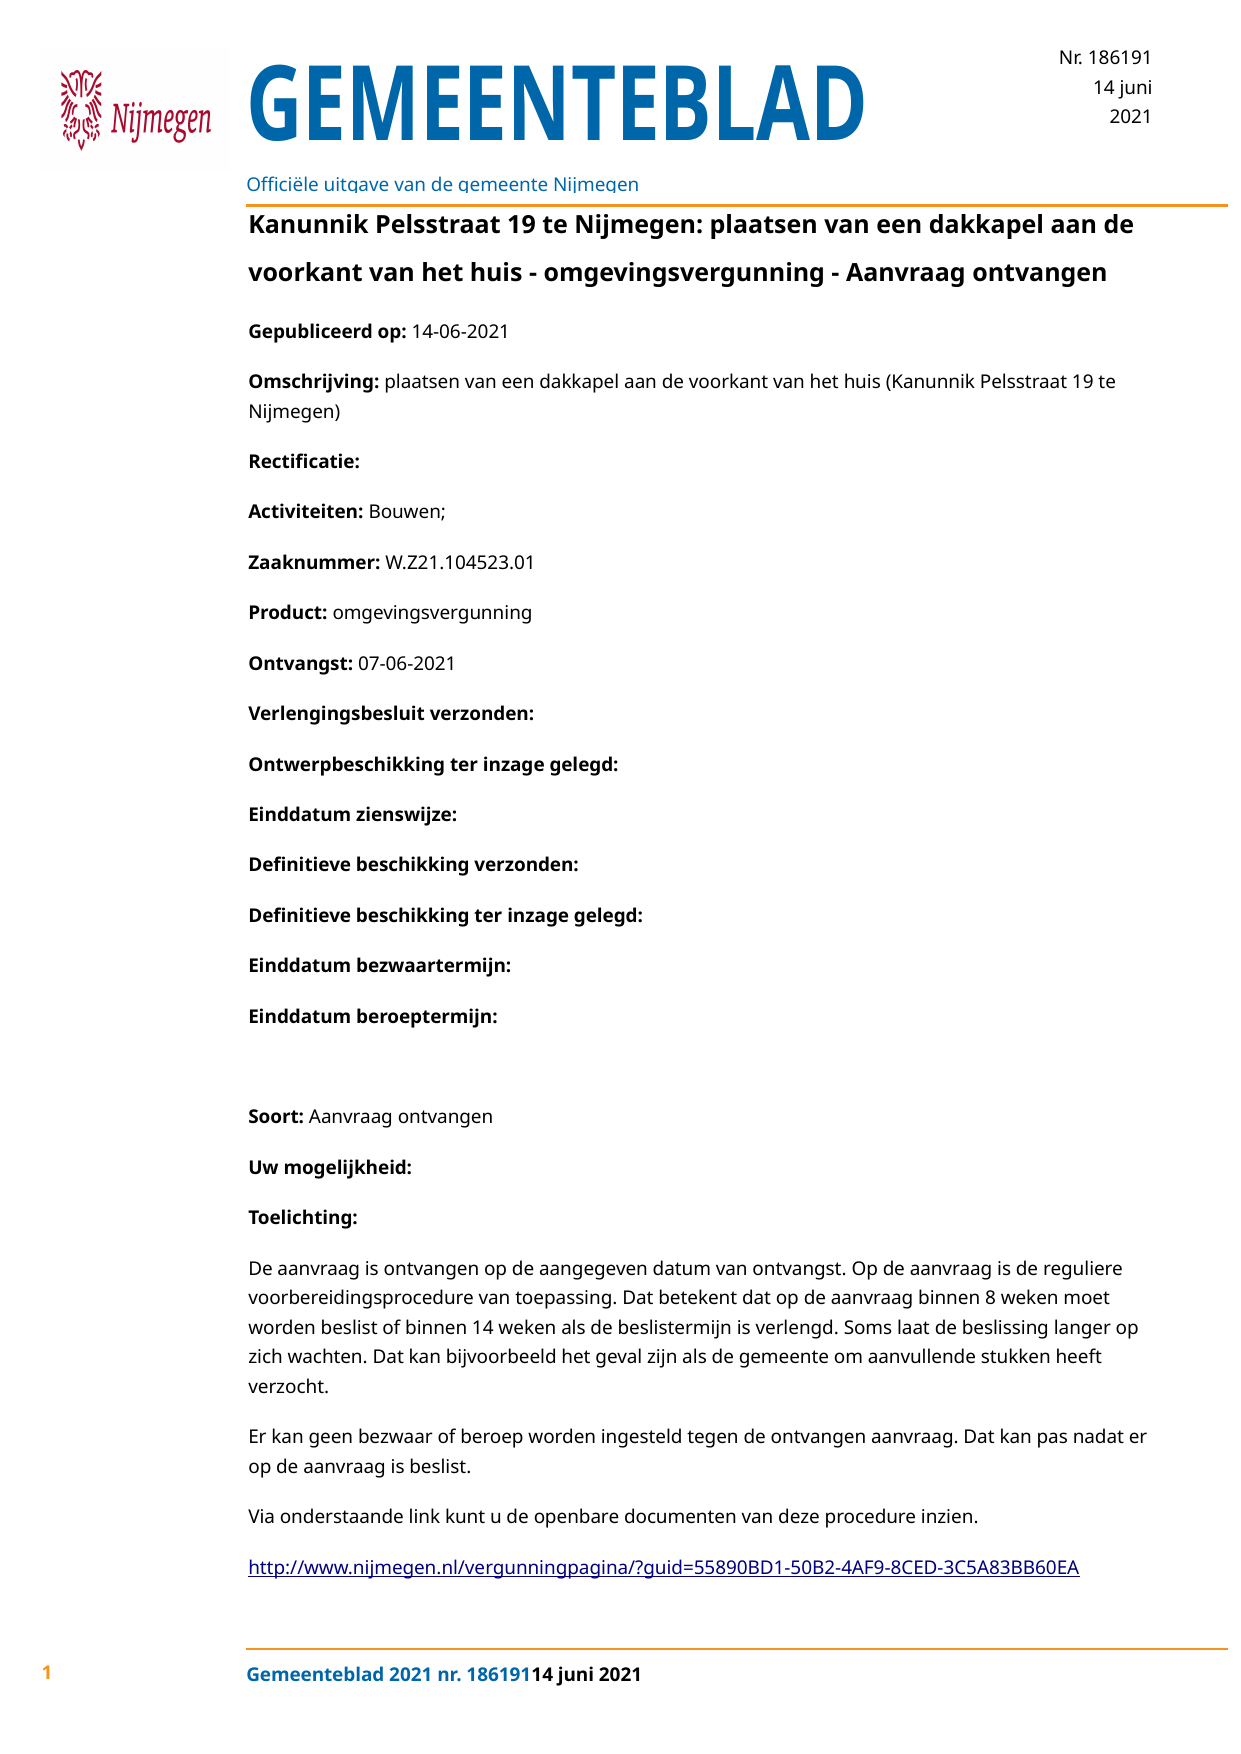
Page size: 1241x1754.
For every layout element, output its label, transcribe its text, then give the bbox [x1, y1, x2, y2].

text Einddatum beroeptermijn: [248, 1003, 1152, 1029]
text Gepubliceerd op: 14-06-2021 [248, 318, 1152, 344]
text Definitieve beschikking verzonden: [248, 852, 1152, 877]
text Rectificatie: [248, 448, 1152, 474]
text Soort: Aanvraag ontvangen [248, 1104, 1152, 1129]
text Er kan geen bezwaar of beroep worden ingesteld tegen de ontvangen aanvraag. Dat kan pas nadat er op de aanvraag is beslist. [248, 1424, 1152, 1479]
text Verlengingsbesluit verzonden: [248, 700, 1152, 726]
text Activiteiten: Bouwen; [248, 499, 1152, 524]
text Ontvangst: 07-06-2021 [248, 650, 1152, 676]
text De aanvraag is ontvangen op de aangegeven datum van ontvangst. Op de aanvraag is de reguliere voorbereidingsprocedure van toepassing. Dat betekent dat op de aanvraag binnen 8 weken moet worden beslist of binnen 14 weken als de beslistermijn is verlengd. Soms laat de beslissing langer op zich wachten. Dat kan bijvoorbeeld het geval zijn als de gemeente om aanvullende stukken heeft verzocht. [248, 1255, 1152, 1399]
text Einddatum zienswijze: [248, 801, 1152, 827]
text Uw mogelijkheid: [248, 1154, 1152, 1180]
text Omschrijving: plaatsen van een dakkapel aan de voorkant van het huis (Kanunnik Pelsstraat 19 te Nijmegen) [248, 368, 1152, 424]
text Definitieve beschikking ter inzage gelegd: [248, 902, 1152, 928]
text Ontwerpbeschikking ter inzage gelegd: [248, 751, 1152, 777]
text Toelichting: [248, 1204, 1152, 1230]
text Product: omgevingsvergunning [248, 599, 1152, 625]
text Einddatum bezwaartermijn: [248, 952, 1152, 978]
text Kanunnik Pelsstraat 19 te Nijmegen: plaatsen van een dakkapel aan de voorkant van het huis - omgevingsvergunning - Aanvraag ontvangen [248, 207, 1152, 288]
text Via onderstaande link kunt u de openbare documenten van deze procedure inzien. [248, 1504, 1152, 1529]
picture [41, 47, 231, 172]
text Zaaknummer: W.Z21.104523.01 [248, 549, 1152, 575]
text http://www.nijmegen.nl/vergunningpagina/?guid=55890BD1-50B2-4AF9-8CED-3C5A83BB60EA [248, 1554, 1152, 1580]
